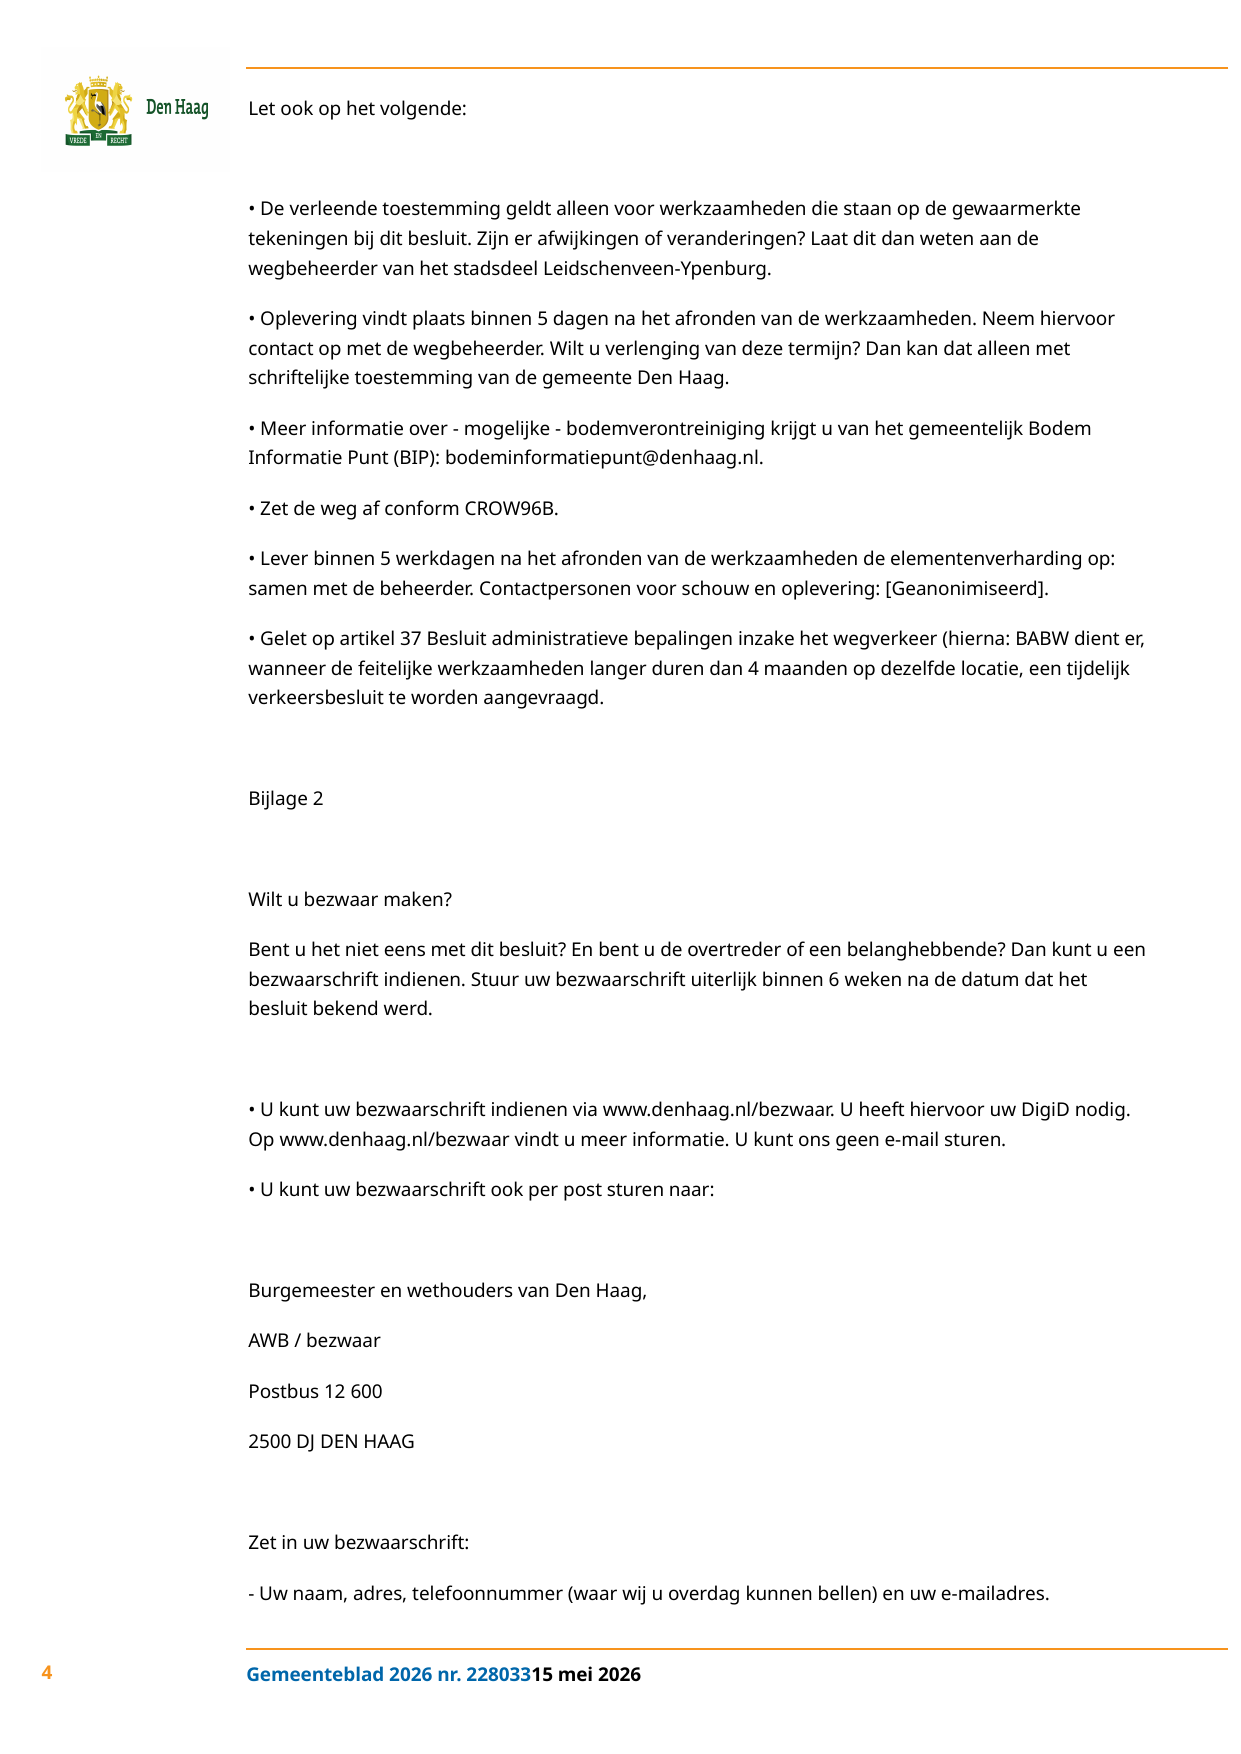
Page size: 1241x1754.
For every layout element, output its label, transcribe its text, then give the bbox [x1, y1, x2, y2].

text Zet in uw bezwaarschrift: [248, 1529, 1152, 1555]
text Burgemeester en wethouders van Den Haag, [248, 1277, 1152, 1303]
text • Oplevering vindt plaats binnen 5 dagen na het afronden van de werkzaamheden. Neem hiervoor contact op met de wegbeheerder. Wilt u verlenging van deze termijn? Dan kan dat alleen met schriftelijke toestemming van de gemeente Den Haag. [248, 305, 1152, 390]
text Bent u het niet eens met dit besluit? En bent u de overtreder of een belanghebbende? Dan kunt u een bezwaarschrift indienen. Stuur uw bezwaarschrift uiterlijk binnen 6 weken na de datum dat het besluit bekend werd. [248, 936, 1152, 1021]
text AWB / bezwaar [248, 1328, 1152, 1353]
text Bijlage 2 [248, 785, 1152, 811]
text • Gelet op artikel 37 Besluit administratieve bepalingen inzake het wegverkeer (hierna: BABW dient er, wanneer de feitelijke werkzaamheden langer duren dan 4 maanden op dezelfde locatie, een tijdelijk verkeersbesluit te worden aangevraagd. [248, 625, 1152, 710]
text Postbus 12 600 [248, 1378, 1152, 1404]
text 2500 DJ DEN HAAG [248, 1428, 1152, 1454]
text • Meer informatie over - mogelijke - bodemverontreiniging krijgt u van het gemeentelijk Bodem Informatie Punt (BIP): bodeminformatiepunt@denhaag.nl. [248, 415, 1152, 470]
text • U kunt uw bezwaarschrift ook per post sturen naar: [248, 1176, 1152, 1202]
text • Lever binnen 5 werkdagen na het afronden van de werkzaamheden de elementenverharding op: samen met de beheerder. Contactpersonen voor schouw en oplevering: [Geanonimiseerd]. [248, 545, 1152, 601]
text • Zet de weg af conform CROW96B. [248, 495, 1152, 521]
text Wilt u bezwaar maken? [248, 886, 1152, 912]
text • De verleende toestemming geldt alleen voor werkzaamheden die staan op de gewaarmerkte tekeningen bij dit besluit. Zijn er afwijkingen of veranderingen? Laat dit dan weten aan de wegbeheerder van het stadsdeel Leidschenveen-Ypenburg. [248, 196, 1152, 281]
text Let ook op het volgende: [248, 95, 1152, 121]
text - Uw naam, adres, telefoonnummer (waar wij u overdag kunnen bellen) en uw e-mailadres. [248, 1580, 1152, 1606]
picture [41, 47, 231, 172]
text • U kunt uw bezwaarschrift indienen via www.denhaag.nl/bezwaar. U heeft hiervoor uw DigiD nodig. Op www.denhaag.nl/bezwaar vindt u meer informatie. U kunt ons geen e-mail sturen. [248, 1096, 1152, 1152]
